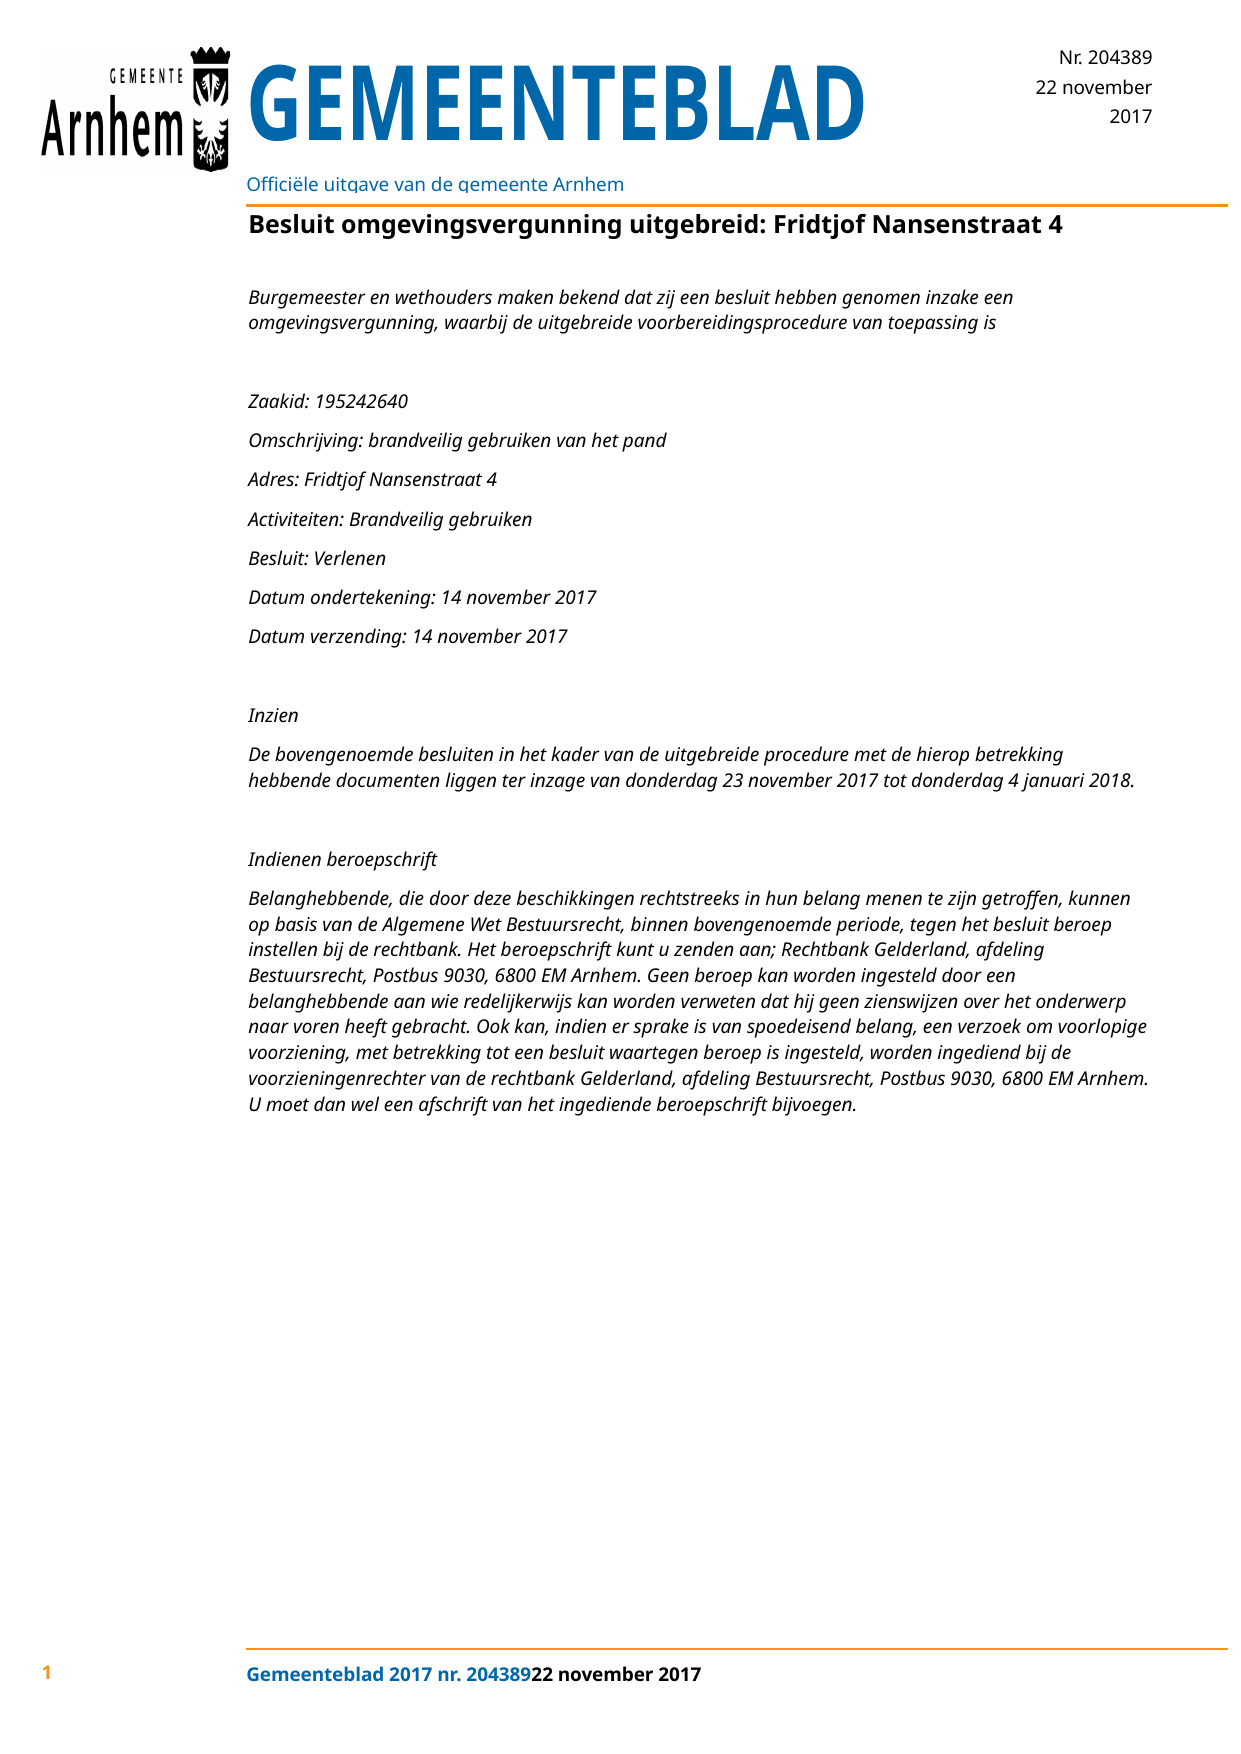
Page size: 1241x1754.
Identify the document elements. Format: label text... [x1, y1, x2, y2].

text Indienen beroepschrift [248, 846, 1152, 872]
text De bovengenoemde besluiten in het kader van de uitgebreide procedure met de hierop betrekking hebbende documenten liggen ter inzage van donderdag 23 november 2017 tot donderdag 4 januari 2018. [248, 742, 1152, 793]
text Activiteiten: Brandveilig gebruiken [248, 506, 1152, 532]
text Besluit omgevingsvergunning uitgebreid: Fridtjof Nansenstraat 4 [248, 207, 1152, 241]
picture [41, 47, 231, 172]
text Belanghebbende, die door deze beschikkingen rechtstreeks in hun belang menen te zijn getroffen, kunnen op basis van de Algemene Wet Bestuursrecht, binnen bovengenoemde periode, tegen het besluit beroep instellen bij de rechtbank. Het beroepschrift kunt u zenden aan; Rechtbank Gelderland, afdeling Bestuursrecht, Postbus 9030, 6800 EM Arnhem. Geen beroep kan worden ingesteld door een belanghebbende aan wie redelijkerwijs kan worden verweten dat hij geen zienswijzen over het onderwerp naar voren heeft gebracht. Ook kan, indien er sprake is van spoedeisend belang, een verzoek om voorlopige voorziening, met betrekking tot een besluit waartegen beroep is ingesteld, worden ingediend bij de voorzieningenrechter van de rechtbank Gelderland, afdeling Bestuursrecht, Postbus 9030, 6800 EM Arnhem. U moet dan wel een afschrift van het ingediende beroepschrift bijvoegen. [248, 885, 1152, 1117]
text Besluit: Verlenen [248, 545, 1152, 571]
text Datum verzending: 14 november 2017 [248, 624, 1152, 649]
text Zaakid: 195242640 [248, 388, 1152, 414]
text Burgemeester en wethouders maken bekend dat zij een besluit hebben genomen inzake een omgevingsvergunning, waarbij de uitgebreide voorbereidingsprocedure van toepassing is [248, 284, 1152, 335]
text Datum ondertekening: 14 november 2017 [248, 584, 1152, 610]
text Inzien [248, 702, 1152, 728]
text Omschrijving: brandveilig gebruiken van het pand [248, 427, 1152, 453]
text Adres: Fridtjof Nansenstraat 4 [248, 467, 1152, 492]
